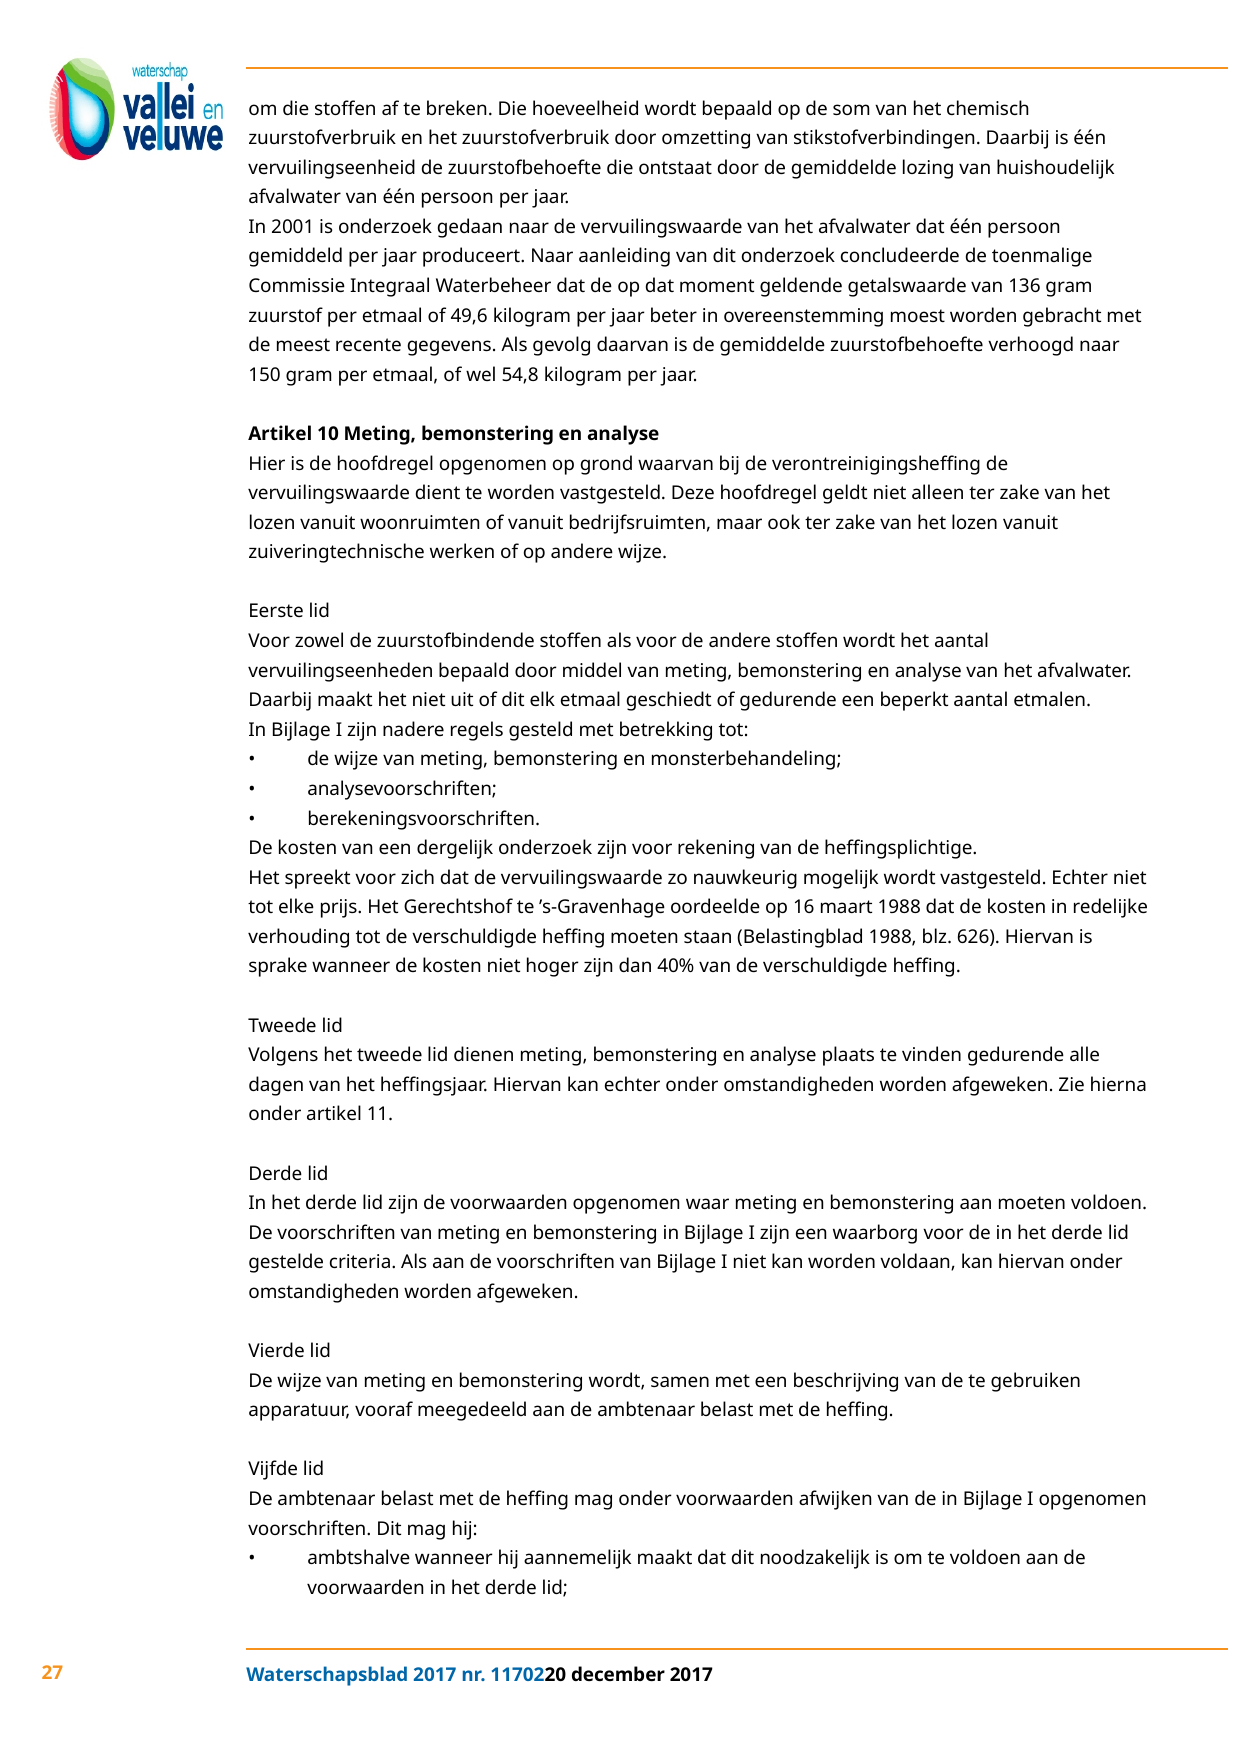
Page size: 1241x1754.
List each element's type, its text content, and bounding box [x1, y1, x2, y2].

list de wijze van meting, bemonstering en monsterbehandeling; [248, 746, 1152, 771]
text om die stoffen af te breken. Die hoeveelheid wordt bepaald op de som van het chemisch zuurstofverbruik en het zuurstofverbruik door omzetting van stikstofverbindingen. Daarbij is één vervuilingseenheid de zuurstofbehoefte die ontstaat door de gemiddelde lozing van huishoudelijk afvalwater van één persoon per jaar. [248, 95, 1152, 209]
text Voor zowel de zuurstofbindende stoffen als voor de andere stoffen wordt het aantal vervuilingseenheden bepaald door middel van meting, bemonstering en analyse van het afvalwater. Daarbij maakt het niet uit of dit elk etmaal geschiedt of gedurende een beperkt aantal etmalen. [248, 627, 1152, 712]
text In 2001 is onderzoek gedaan naar de vervuilingswaarde van het afvalwater dat één persoon gemiddeld per jaar produceert. Naar aanleiding van dit onderzoek concludeerde de toenmalige Commissie Integraal Waterbeheer dat de op dat moment geldende getalswaarde van 136 gram zuurstof per etmaal of 49,6 kilogram per jaar beter in overeenstemming moest worden gebracht met de meest recente gegevens. Als gevolg daarvan is de gemiddelde zuurstofbehoefte verhoogd naar 150 gram per etmaal, of wel 54,8 kilogram per jaar. [248, 213, 1152, 387]
text Vierde lid [248, 1337, 1152, 1363]
text Tweede lid [248, 1012, 1152, 1038]
list ambtshalve wanneer hij aannemelijk maakt dat dit noodzakelijk is om te voldoen aan de voorwaarden in het derde lid; [248, 1544, 1152, 1600]
text Hier is de hoofdregel opgenomen op grond waarvan bij de verontreinigingsheffing de vervuilingswaarde dient te worden vastgesteld. Deze hoofdregel geldt niet alleen ter zake van het lozen vanuit woonruimten of vanuit bedrijfsruimten, maar ook ter zake van het lozen vanuit zuiveringtechnische werken of op andere wijze. [248, 450, 1152, 564]
text Vijfde lid [248, 1456, 1152, 1481]
list analysevoorschriften; [248, 775, 1152, 801]
text De kosten van een dergelijk onderzoek zijn voor rekening van de heffingsplichtige. [248, 834, 1152, 860]
text De ambtenaar belast met de heffing mag onder voorwaarden afwijken van de in Bijlage I opgenomen voorschriften. Dit mag hij: [248, 1485, 1152, 1541]
text In het derde lid zijn de voorwaarden opgenomen waar meting en bemonstering aan moeten voldoen. De voorschriften van meting en bemonstering in Bijlage I zijn een waarborg voor de in het derde lid gestelde criteria. Als aan de voorschriften van Bijlage I niet kan worden voldaan, kan hiervan onder omstandigheden worden afgeweken. [248, 1189, 1152, 1304]
text Volgens het tweede lid dienen meting, bemonstering en analyse plaats te vinden gedurende alle dagen van het heffingsjaar. Hiervan kan echter onder omstandigheden worden afgeweken. Zie hierna onder artikel 11. [248, 1041, 1152, 1126]
text Artikel 10 Meting, bemonstering en analyse [248, 420, 1152, 446]
text In Bijlage I zijn nadere regels gesteld met betrekking tot: [248, 716, 1152, 742]
list berekeningsvoorschriften. [248, 805, 1152, 831]
text Eerste lid [248, 598, 1152, 623]
text Het spreekt voor zich dat de vervuilingswaarde zo nauwkeurig mogelijk wordt vastgesteld. Echter niet tot elke prijs. Het Gerechtshof te ’s-Gravenhage oordeelde op 16 maart 1988 dat de kosten in redelijke verhouding tot de verschuldigde heffing moeten staan (Belastingblad 1988, blz. 626). Hiervan is sprake wanneer de kosten niet hoger zijn dan 40% van de verschuldigde heffing. [248, 864, 1152, 978]
text De wijze van meting en bemonstering wordt, samen met een beschrijving van de te gebruiken apparatuur, vooraf meegedeeld aan de ambtenaar belast met de heffing. [248, 1367, 1152, 1422]
text Derde lid [248, 1160, 1152, 1186]
picture [41, 47, 231, 172]
